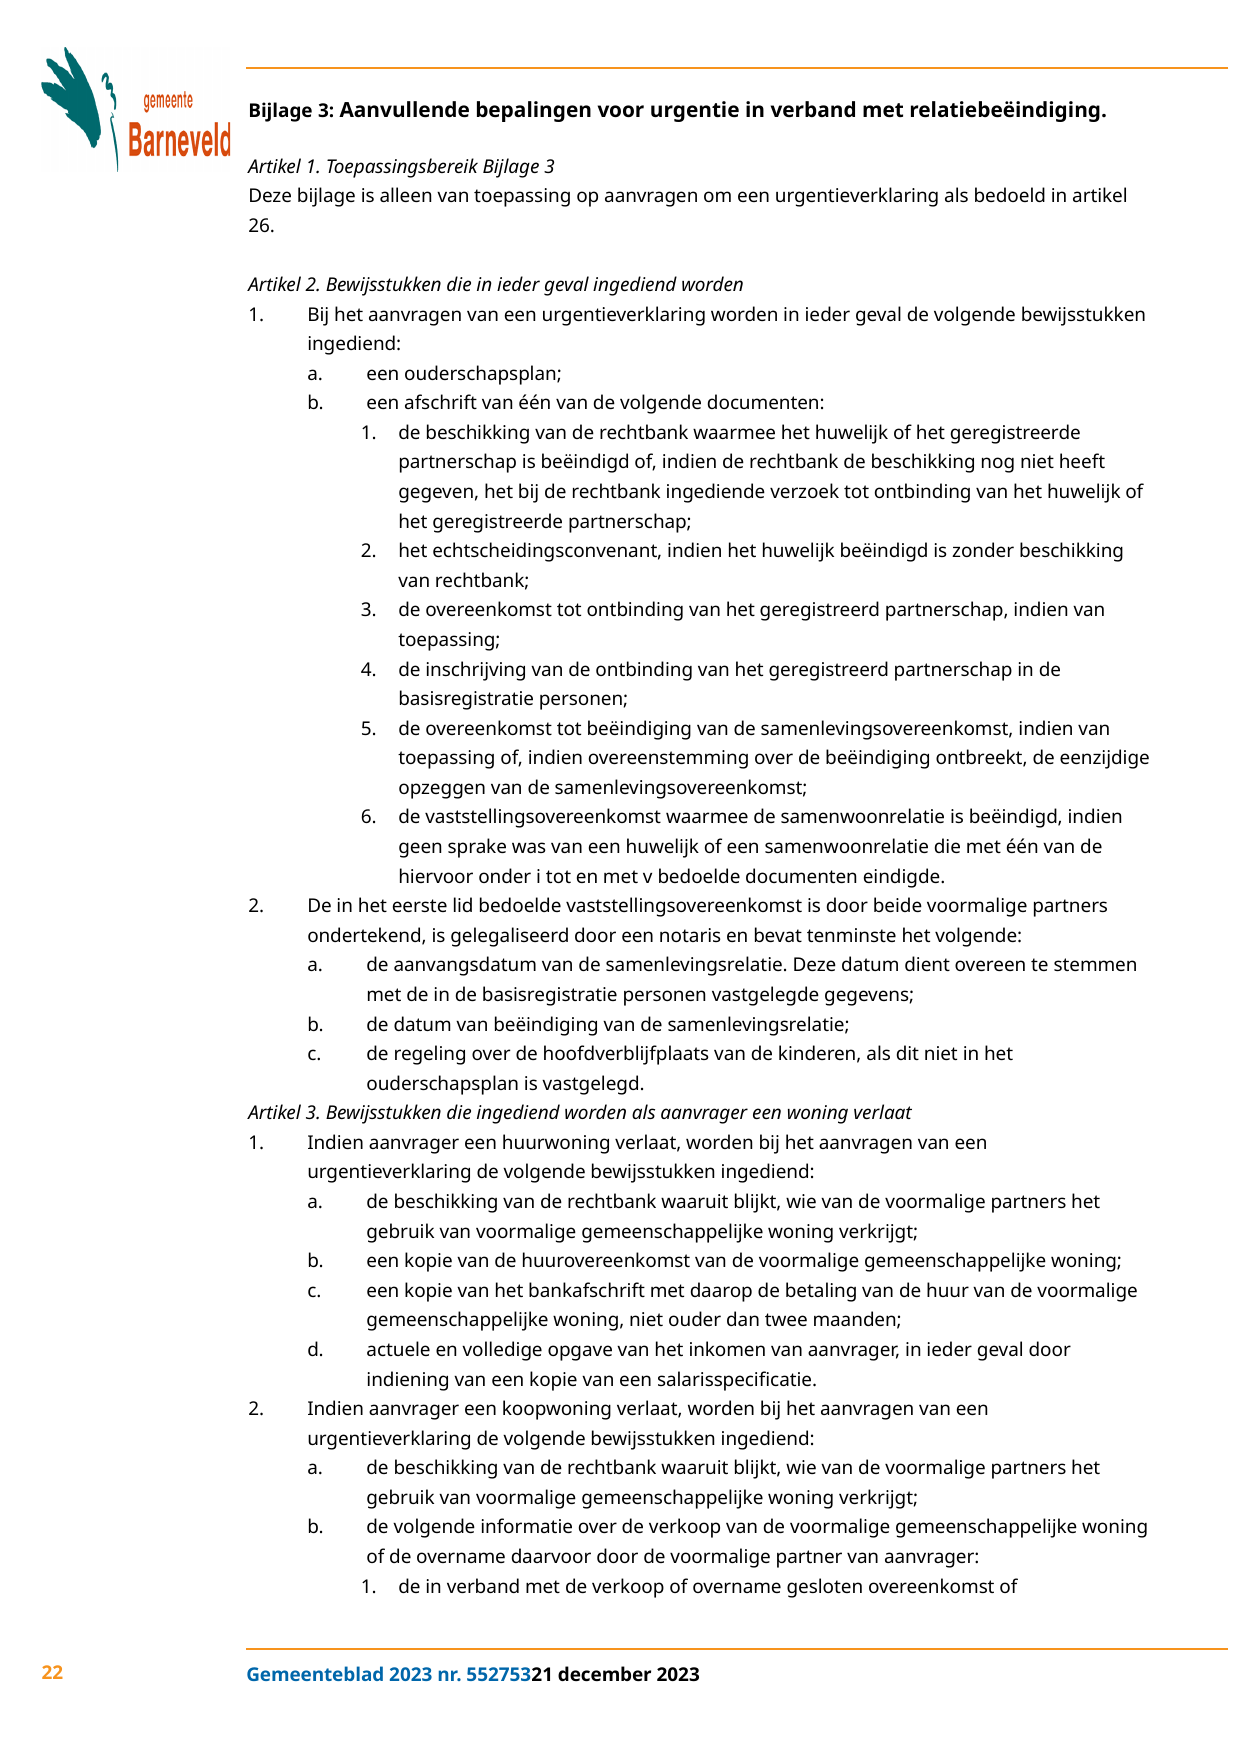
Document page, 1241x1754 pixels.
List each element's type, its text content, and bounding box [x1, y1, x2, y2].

list de overeenkomst tot beëindiging van de samenlevingsovereenkomst, indien van toepassing of, indien overeenstemming over de beëindiging ontbreekt, de eenzijdige opzeggen van de samenlevingsovereenkomst; [361, 715, 1152, 800]
list een kopie van het bankafschrift met daarop de betaling van de huur van de voormalige gemeenschappelijke woning, niet ouder dan twee maanden; [307, 1277, 1152, 1332]
list de vaststellingsovereenkomst waarmee de samenwoonrelatie is beëindigd, indien geen sprake was van een huwelijk of een samenwoonrelatie die met één van de hiervoor onder i tot en met v bedoelde documenten eindigde. [361, 804, 1152, 889]
picture [41, 47, 231, 172]
list de volgende informatie over de verkoop van de voormalige gemeenschappelijke woning of de overname daarvoor door de voormalige partner van aanvrager: [307, 1514, 1152, 1569]
text Artikel 1. Toepassingsbereik Bijlage 3 [248, 153, 1152, 179]
text Artikel 3. Bewijsstukken die ingediend worden als aanvrager een woning verlaat [248, 1099, 1152, 1125]
list De in het eerste lid bedoelde vaststellingsovereenkomst is door beide voormalige partners ondertekend, is gelegaliseerd door een notaris en bevat tenminste het volgende: [248, 892, 1152, 948]
list de aanvangsdatum van de samenlevingsrelatie. Deze datum dient overeen te stemmen met de in de basisregistratie personen vastgelegde gegevens; [307, 952, 1152, 1007]
list de inschrijving van de ontbinding van het geregistreerd partnerschap in de basisregistratie personen; [361, 656, 1152, 711]
list de regeling over de hoofdverblijfplaats van de kinderen, als dit niet in het ouderschapsplan is vastgelegd. [307, 1040, 1152, 1096]
list de datum van beëindiging van de samenlevingsrelatie; [307, 1011, 1152, 1037]
text Deze bijlage is alleen van toepassing op aanvragen om een urgentieverklaring als bedoeld in artikel 26. [248, 182, 1152, 238]
text Bijlage 3: Aanvullende bepalingen voor urgentie in verband met relatiebeëindiging. [248, 95, 1152, 123]
list de beschikking van de rechtbank waarmee het huwelijk of het geregistreerde partnerschap is beëindigd of, indien de rechtbank de beschikking nog niet heeft gegeven, het bij de rechtbank ingediende verzoek tot ontbinding van het huwelijk of het geregistreerde partnerschap; [361, 419, 1152, 534]
list het echtscheidingsconvenant, indien het huwelijk beëindigd is zonder beschikking van rechtbank; [361, 537, 1152, 593]
list een kopie van de huurovereenkomst van de voormalige gemeenschappelijke woning; [307, 1247, 1152, 1273]
list Indien aanvrager een huurwoning verlaat, worden bij het aanvragen van een urgentieverklaring de volgende bewijsstukken ingediend: [248, 1129, 1152, 1184]
list een afschrift van één van de volgende documenten: [307, 389, 1152, 415]
text Artikel 2. Bewijsstukken die in ieder geval ingediend worden [248, 271, 1152, 297]
list de overeenkomst tot ontbinding van het geregistreerd partnerschap, indien van toepassing; [361, 597, 1152, 652]
list een ouderschapsplan; [307, 360, 1152, 386]
list Bij het aanvragen van een urgentieverklaring worden in ieder geval de volgende bewijsstukken ingediend: [248, 301, 1152, 356]
list actuele en volledige opgave van het inkomen van aanvrager, in ieder geval door indiening van een kopie van een salarisspecificatie. [307, 1336, 1152, 1392]
list de beschikking van de rechtbank waaruit blijkt, wie van de voormalige partners het gebruik van voormalige gemeenschappelijke woning verkrijgt; [307, 1454, 1152, 1510]
list de beschikking van de rechtbank waaruit blijkt, wie van de voormalige partners het gebruik van voormalige gemeenschappelijke woning verkrijgt; [307, 1188, 1152, 1244]
list de in verband met de verkoop of overname gesloten overeenkomst of [361, 1573, 1152, 1599]
list Indien aanvrager een koopwoning verlaat, worden bij het aanvragen van een urgentieverklaring de volgende bewijsstukken ingediend: [248, 1395, 1152, 1451]
